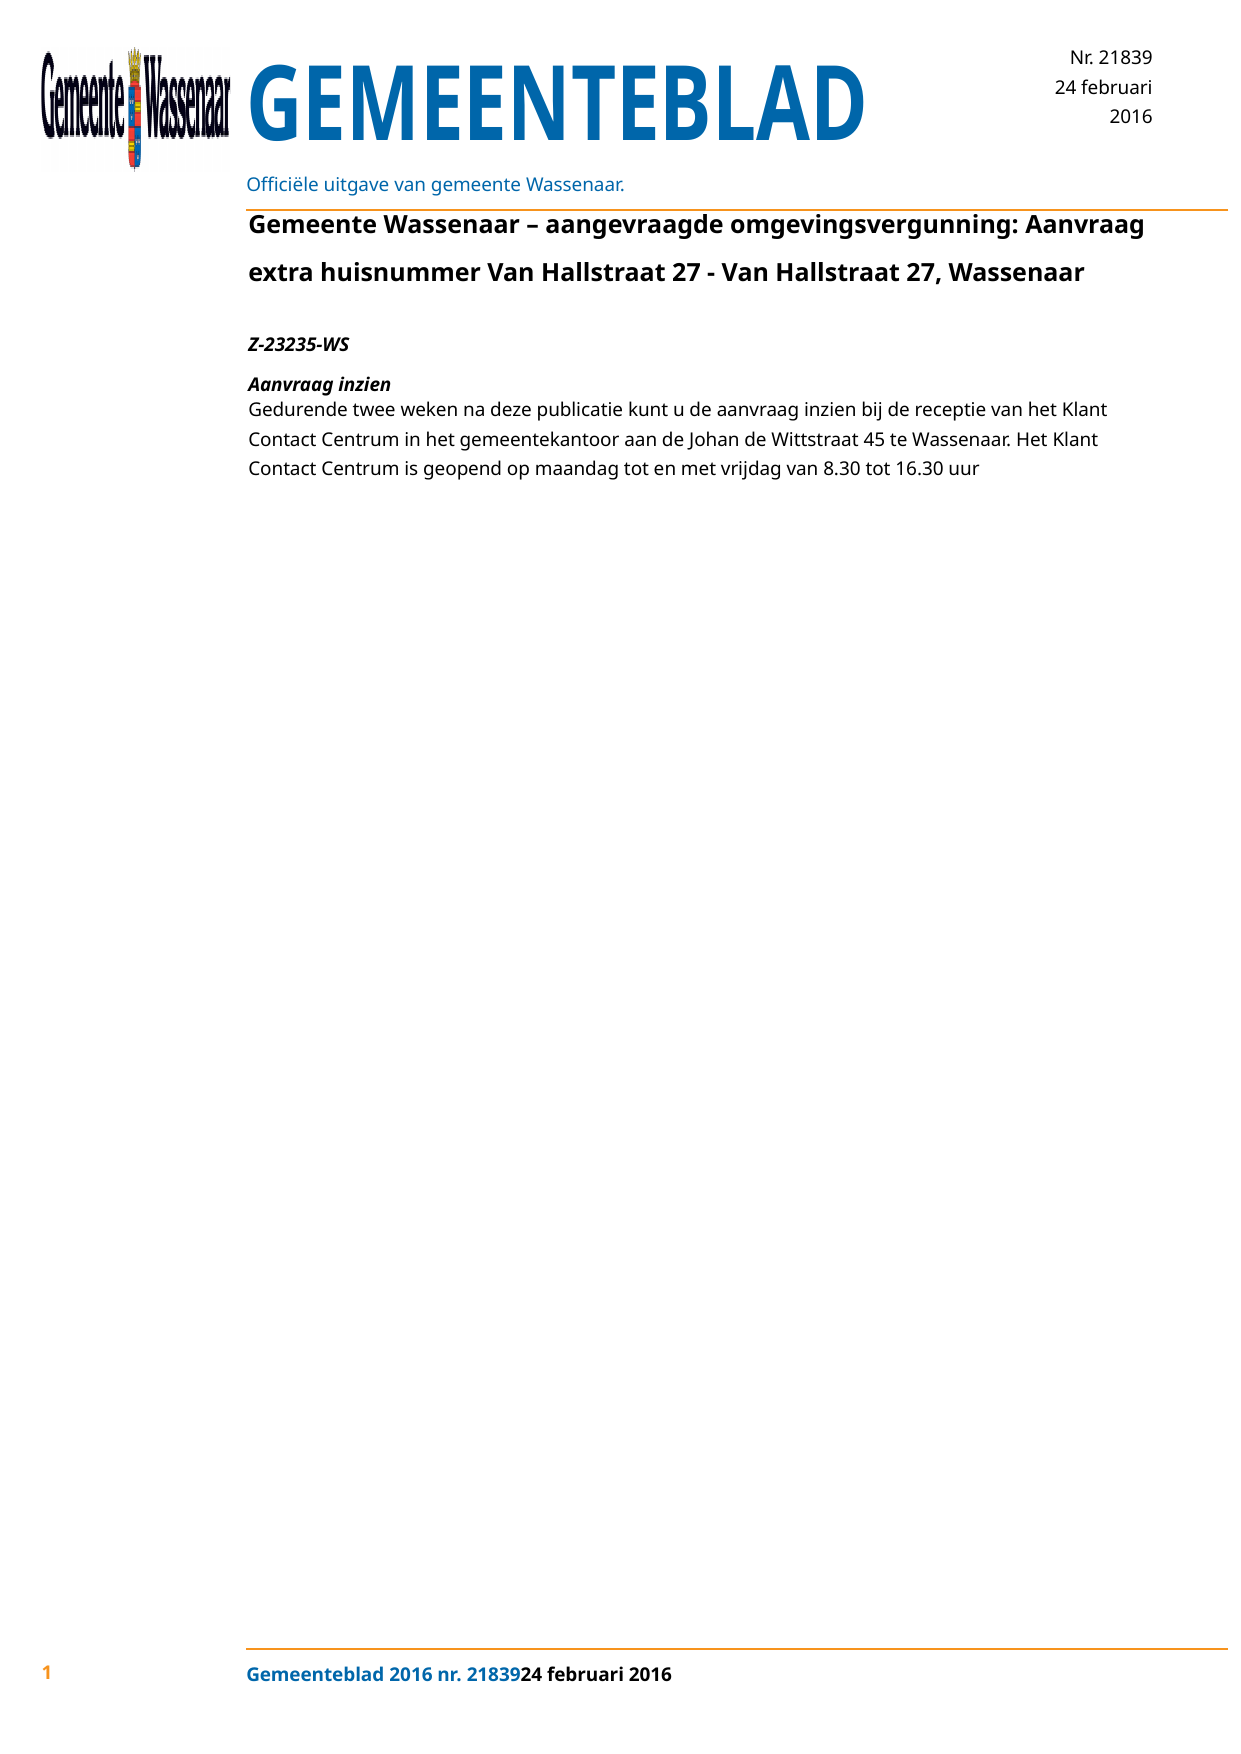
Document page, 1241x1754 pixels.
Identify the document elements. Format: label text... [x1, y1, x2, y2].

picture [41, 47, 231, 172]
text Gedurende twee weken na deze publicatie kunt u de aanvraag inzien bij de receptie van het Klant Contact Centrum in het gemeentekantoor aan de Johan de Wittstraat 45 te Wassenaar. Het Klant Contact Centrum is geopend op maandag tot en met vrijdag van 8.30 tot 16.30 uur [248, 396, 1152, 481]
text Aanvraag inzien [248, 371, 1152, 396]
text Z-23235-WS [248, 331, 1152, 357]
text Gemeente Wassenaar – aangevraagde omgevingsvergunning: Aanvraag extra huisnummer Van Hallstraat 27 - Van Hallstraat 27, Wassenaar [248, 211, 1152, 288]
